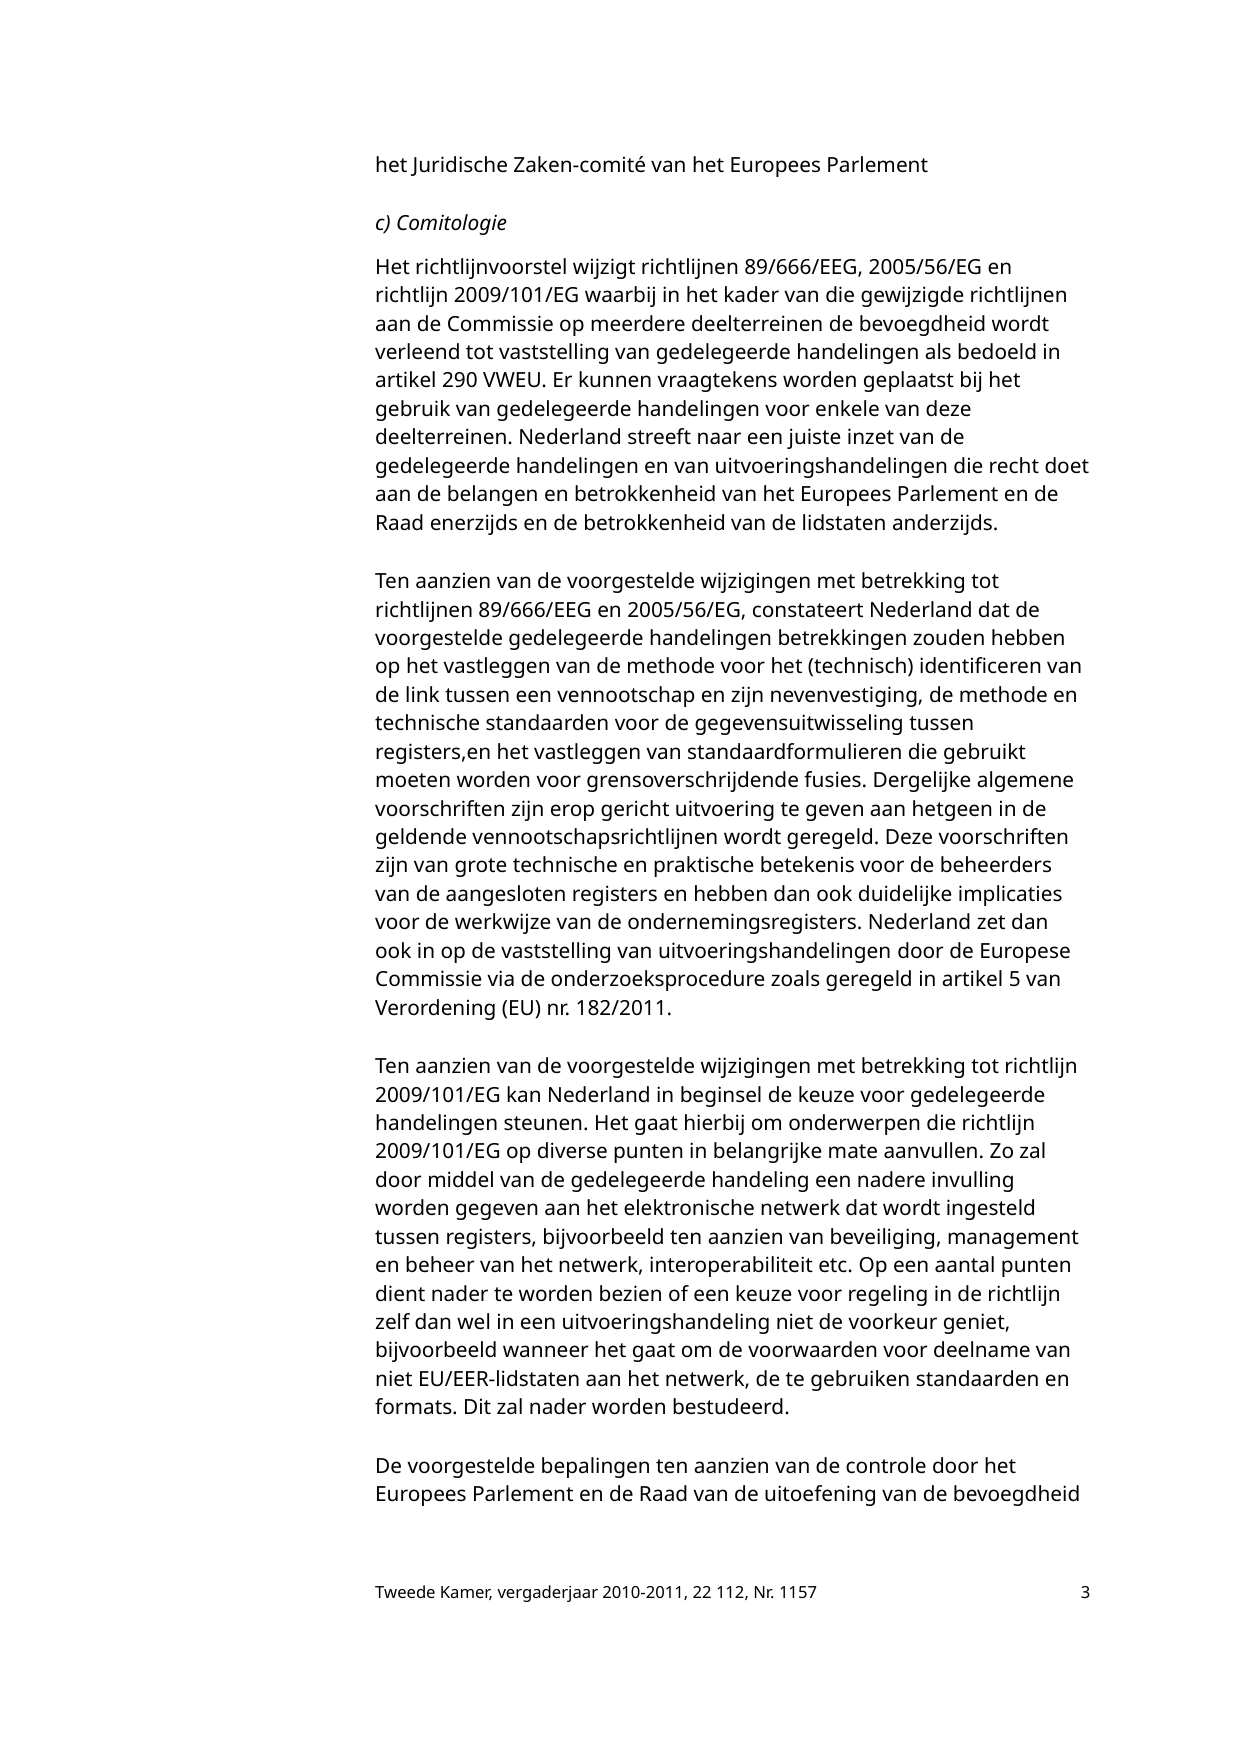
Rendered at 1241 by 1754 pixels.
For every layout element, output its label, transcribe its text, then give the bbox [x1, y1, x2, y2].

text Ten aanzien van de voorgestelde wijzigingen met betrekking tot richtlijn 2009/101/EG kan Nederland in beginsel de keuze voor gedelegeerde handelingen steunen. Het gaat hierbij om onderwerpen die richtlijn 2009/101/EG op diverse punten in belangrijke mate aanvullen. Zo zal door middel van de gedelegeerde handeling een nadere invulling worden gegeven aan het elektronische netwerk dat wordt ingesteld tussen registers, bijvoorbeeld ten aanzien van beveiliging, management en beheer van het netwerk, interoperabiliteit etc. Op een aantal punten dient nader te worden bezien of een keuze voor regeling in de richtlijn zelf dan wel in een uitvoeringshandeling niet de voorkeur geniet, bijvoorbeeld wanneer het gaat om de voorwaarden voor deelname van niet EU/EER-lidstaten aan het netwerk, de te gebruiken standaarden en formats. Dit zal nader worden bestudeerd. [375, 1051, 1090, 1421]
text Ten aanzien van de voorgestelde wijzigingen met betrekking tot richtlijnen 89/666/EEG en 2005/56/EG, constateert Nederland dat de voorgestelde gedelegeerde handelingen betrekkingen zouden hebben op het vastleggen van de methode voor het (technisch) identificeren van de link tussen een vennootschap en zijn nevenvestiging, de methode en technische standaarden voor de gegevensuitwisseling tussen registers,en het vastleggen van standaardformulieren die gebruikt moeten worden voor grensoverschrijdende fusies. Dergelijke algemene voorschriften zijn erop gericht uitvoering te geven aan hetgeen in de geldende vennootschapsrichtlijnen wordt geregeld. Deze voorschriften zijn van grote technische en praktische betekenis voor de beheerders van de aangesloten registers en hebben dan ook duidelijke implicaties voor de werkwijze van de ondernemingsregisters. Nederland zet dan ook in op de vaststelling van uitvoeringshandelingen door de Europese Commissie via de onderzoeksprocedure zoals geregeld in artikel 5 van Verordening (EU) nr. 182/2011. [375, 566, 1090, 1021]
text De voorgestelde bepalingen ten aanzien van de controle door het Europees Parlement en de Raad van de uitoefening van de bevoegdheid [375, 1451, 1090, 1508]
text Het richtlijnvoorstel wijzigt richtlijnen 89/666/EEG, 2005/56/EG en richtlijn 2009/101/EG waarbij in het kader van die gewijzigde richtlijnen aan de Commissie op meerdere deelterreinen de bevoegdheid wordt verleend tot vaststelling van gedelegeerde handelingen als bedoeld in artikel 290 VWEU. Er kunnen vraagtekens worden geplaatst bij het gebruik van gedelegeerde handelingen voor enkele van deze deelterreinen. Nederland streeft naar een juiste inzet van de gedelegeerde handelingen en van uitvoeringshandelingen die recht doet aan de belangen en betrokkenheid van het Europees Parlement en de Raad enerzijds en de betrokkenheid van de lidstaten anderzijds. [375, 252, 1090, 536]
text het Juridische Zaken-comité van het Europees Parlement [375, 150, 1090, 178]
text c) Comitologie [375, 208, 1090, 237]
